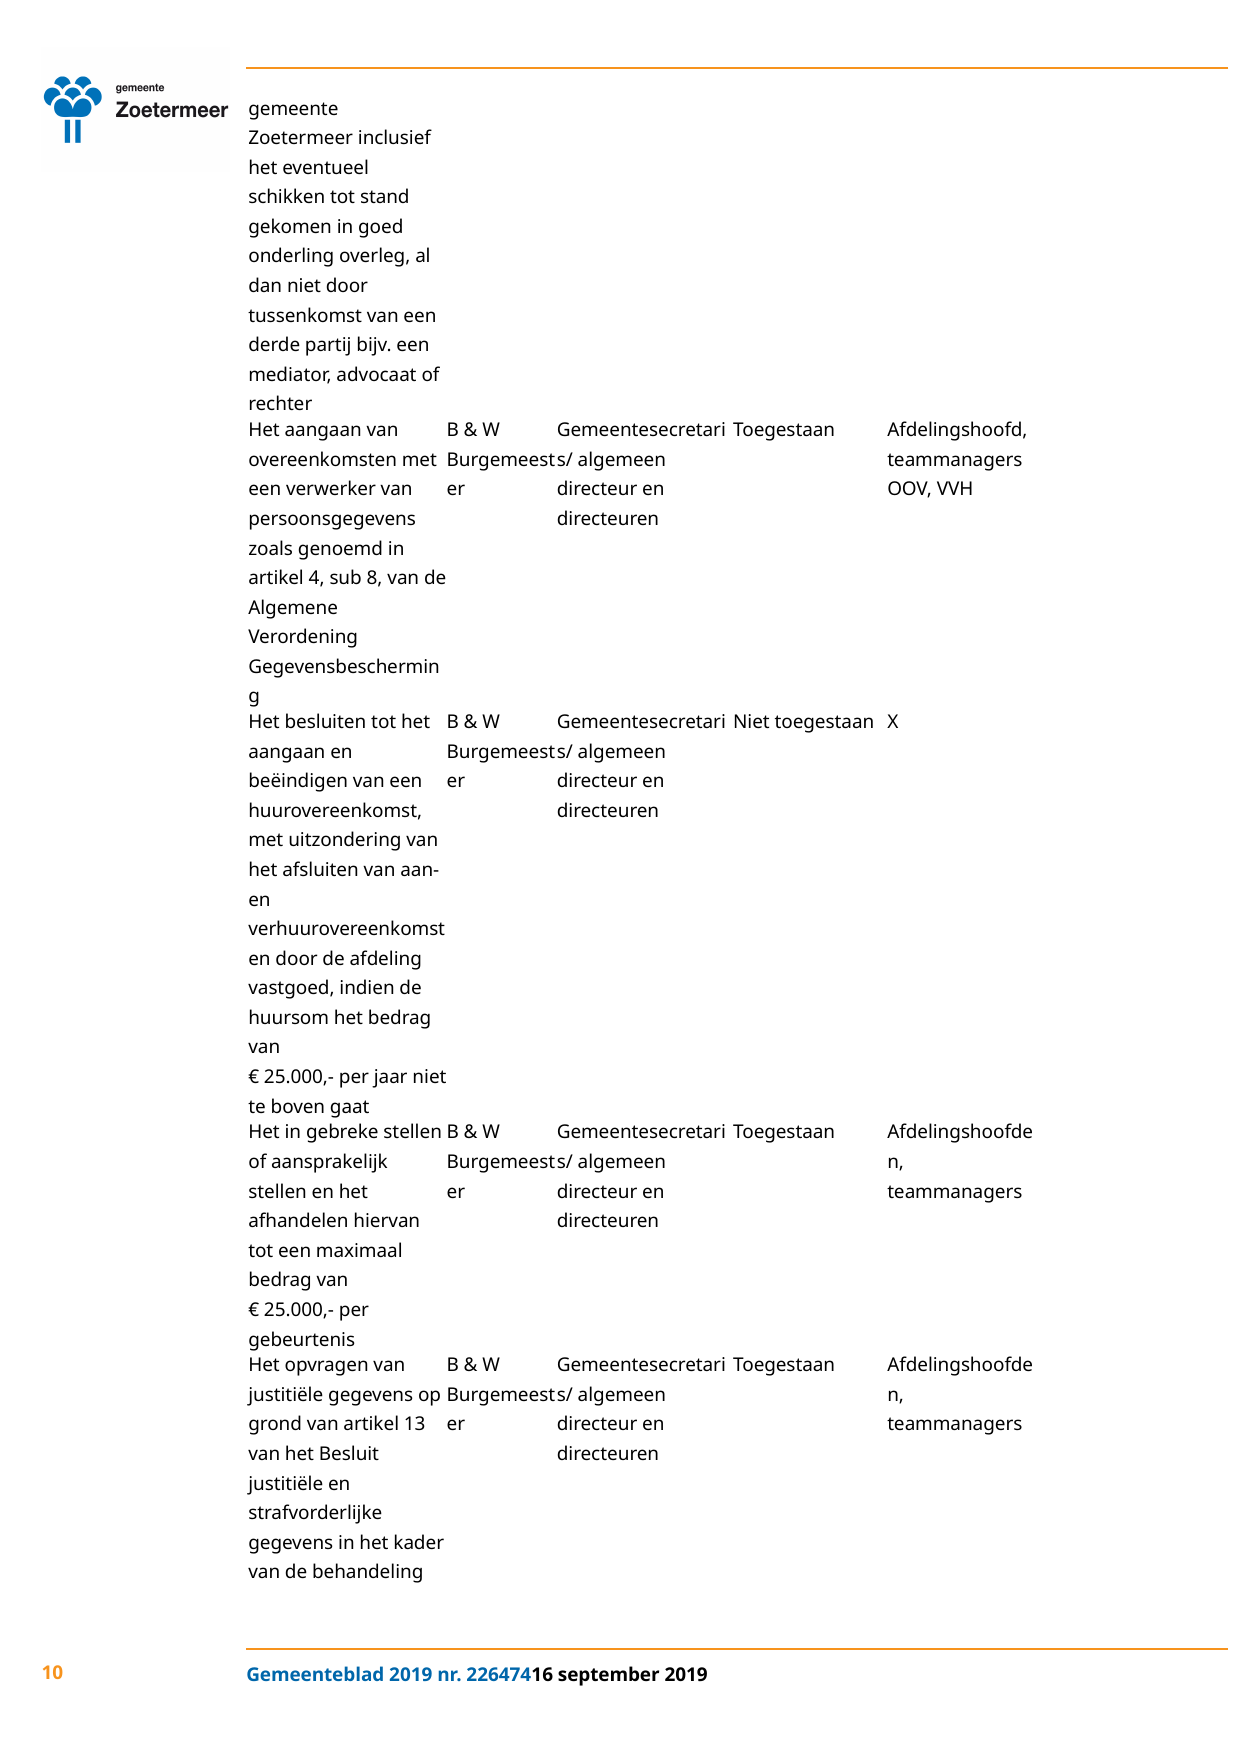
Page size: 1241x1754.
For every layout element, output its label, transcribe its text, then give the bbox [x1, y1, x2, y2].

table_cell [887, 95, 1041, 416]
table_cell gemeente Zoetermeer inclusief het eventueel schikken tot stand gekomen in goed onderling overleg, al dan niet door tussenkomst van een derde partij bijv. een mediator, advocaat of rechter [248, 95, 446, 416]
table_cell Afdelingshoofden, teammanagers [887, 1119, 1041, 1351]
table_cell B & W Burgemeester [446, 416, 557, 708]
table_cell Toegestaan [733, 1119, 887, 1351]
table_cell Gemeentesecretaris/ algemeen directeur en directeuren [557, 708, 733, 1119]
table_cell [557, 95, 733, 416]
table_cell Gemeentesecretaris/ algemeen directeur en directeuren [557, 416, 733, 708]
picture [41, 47, 231, 172]
table_cell X [887, 708, 1041, 1119]
table_cell B & W Burgemeester [446, 1351, 557, 1584]
table_cell Het opvragen van justitiële gegevens op grond van artikel 13 van het Besluit justitiële en strafvorderlijke gegevens in het kader van de behandeling [248, 1351, 446, 1584]
table_cell Het in gebreke stellen of aansprakelijk stellen en het afhandelen hiervan tot een maximaal bedrag van € 25.000,- per gebeurtenis [248, 1119, 446, 1351]
table_cell Afdelingshoofd, teammanagers OOV, VVH [887, 416, 1041, 708]
table_cell Niet toegestaan [733, 708, 887, 1119]
table_cell Gemeentesecretaris/ algemeen directeur en directeuren [557, 1351, 733, 1584]
table_cell B & W Burgemeester [446, 708, 557, 1119]
table_cell B & W Burgemeester [446, 1119, 557, 1351]
table_cell Gemeentesecretaris/ algemeen directeur en directeuren [557, 1119, 733, 1351]
table_cell Het aangaan van overeenkomsten met een verwerker van persoonsgegevens zoals genoemd in artikel 4, sub 8, van de Algemene Verordening Gegevensbescherming [248, 416, 446, 708]
table_cell Afdelingshoofden, teammanagers [887, 1351, 1041, 1584]
table_cell [446, 95, 557, 416]
table_cell Toegestaan [733, 1351, 887, 1584]
table_cell Het besluiten tot het aangaan en beëindigen van een huurovereenkomst, met uitzondering van het afsluiten van aan- en verhuurovereenkomsten door de afdeling vastgoed, indien de huursom het bedrag van € 25.000,- per jaar niet te boven gaat [248, 708, 446, 1119]
table_cell Toegestaan [733, 416, 887, 708]
table_cell [733, 95, 887, 416]
